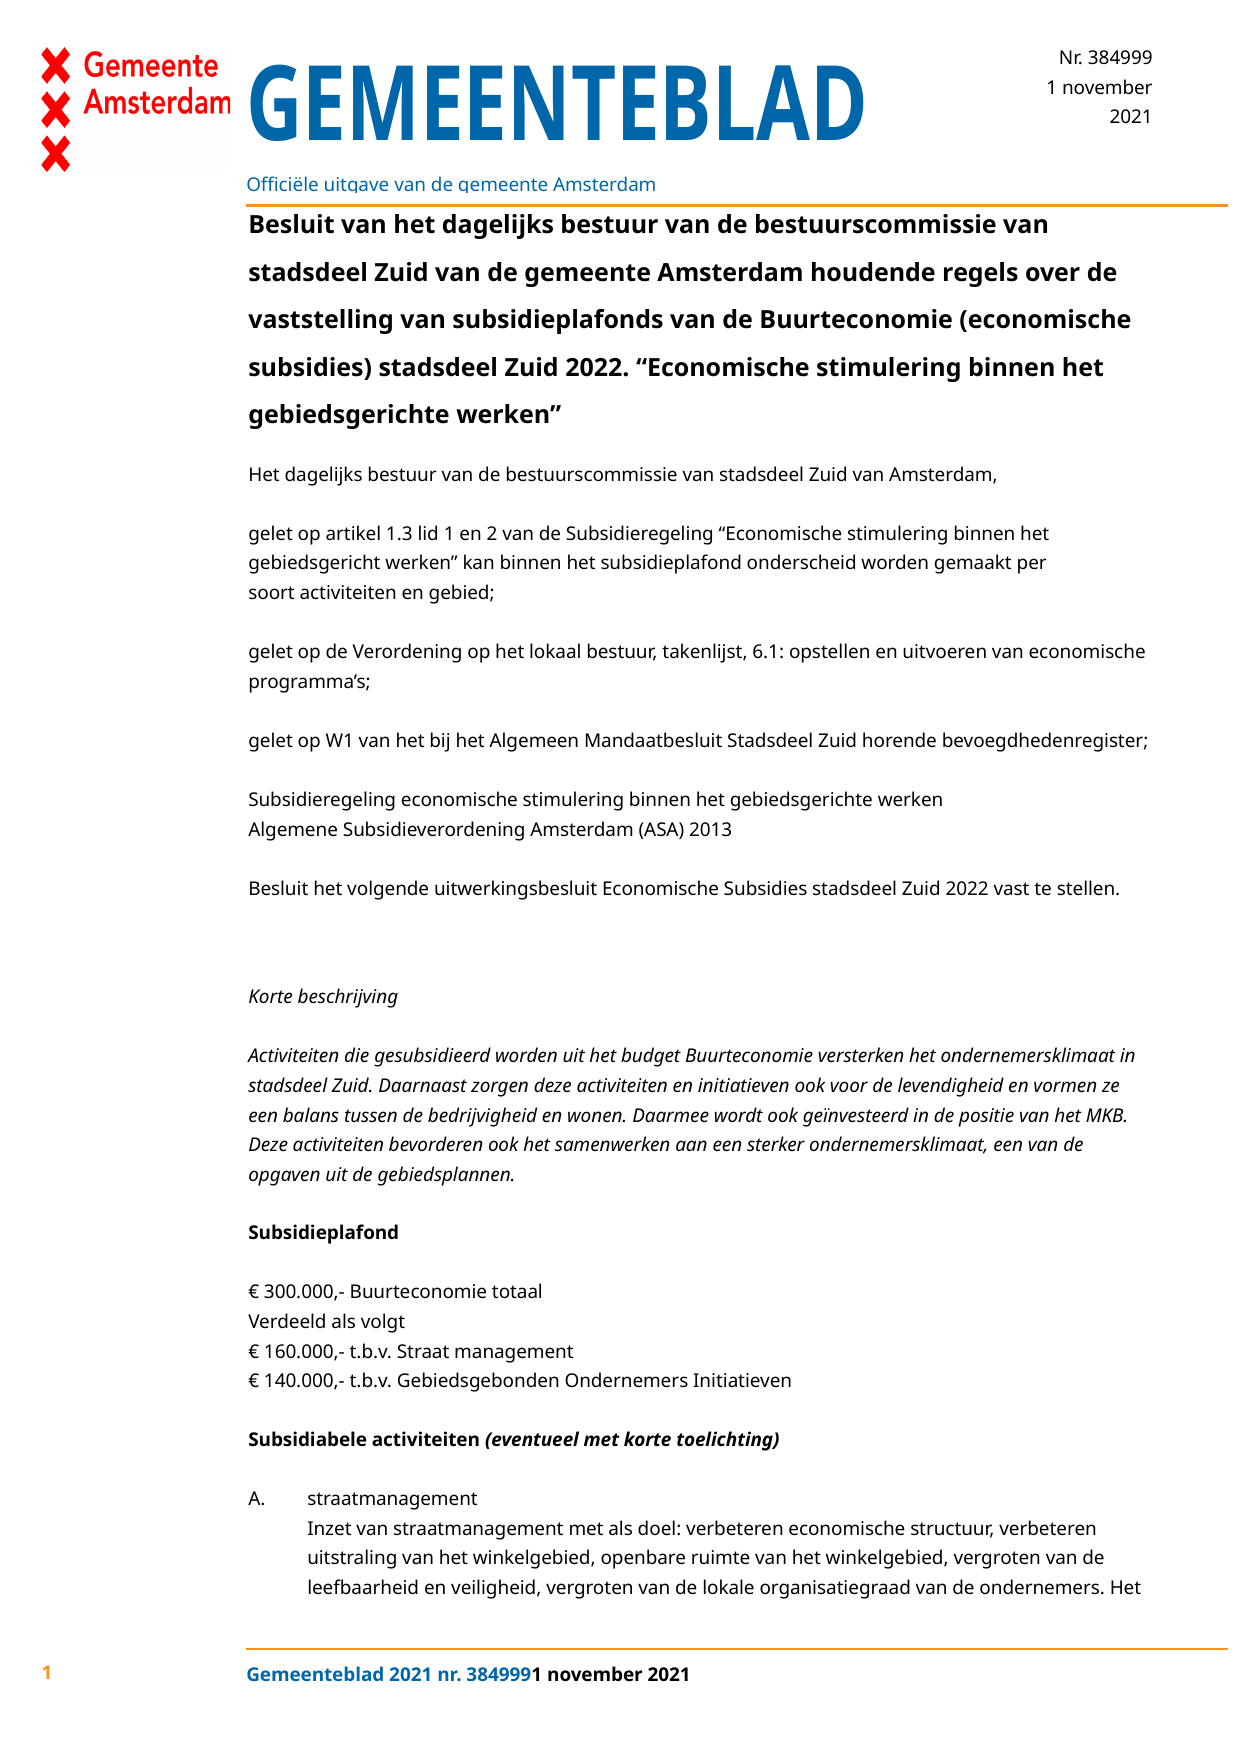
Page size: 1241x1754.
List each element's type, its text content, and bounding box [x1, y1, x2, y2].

text Subsidieregeling economische stimulering binnen het gebiedsgerichte werken [248, 786, 1152, 812]
table_header Korte beschrijving Activiteiten die gesubsidieerd worden uit het budget Buurteconomie versterken het ondernemersklimaat in stadsdeel Zuid. Daarnaast zorgen deze activiteiten en initiatieven ook voor de levendigheid en vormen ze een balans tussen de bedrijvigheid en wonen. Daarmee wordt ook geïnvesteerd in de positie van het MKB. Deze activiteiten bevorderen ook het samenwerken aan een sterker ondernemersklimaat, een van de opgaven uit de gebiedsplannen. [248, 984, 1152, 1187]
table_header Subsidieplafond € 300.000,- Buurteconomie totaal Verdeeld als volgt € 160.000,- t.b.v. Straat management € 140.000,- t.b.v. Gebiedsgebonden Ondernemers Initiatieven [248, 1220, 1152, 1393]
text gelet op W1 van het bij het Algemeen Mandaatbesluit Stadsdeel Zuid horende bevoegdhedenregister; [248, 727, 1152, 753]
text Besluit het volgende uitwerkingsbesluit Economische Subsidies stadsdeel Zuid 2022 vast te stellen. [248, 875, 1152, 901]
text Algemene Subsidieverordening Amsterdam (ASA) 2013 [248, 816, 1152, 841]
text soort activiteiten en gebied; [248, 579, 1152, 605]
table_header Subsidiabele activiteiten (eventueel met korte toelichting) straatmanagement Inzet van straatmanagement met als doel: verbeteren economische structuur, verbeteren uitstraling van het winkelgebied, openbare ruimte van het winkelgebied, vergroten van de leefbaarheid en veiligheid, vergroten van de lokale organisatiegraad van de ondernemers. Het [248, 1426, 1152, 1600]
text Besluit van het dagelijks bestuur van de bestuurscommissie van stadsdeel Zuid van de gemeente Amsterdam houdende regels over de vaststelling van subsidieplafonds van de Buurteconomie (economische subsidies) stadsdeel Zuid 2022. “Economische stimulering binnen het gebiedsgerichte werken” [248, 207, 1152, 431]
text gelet op artikel 1.3 lid 1 en 2 van de Subsidieregeling “Economische stimulering binnen het gebiedsgericht werken” kan binnen het subsidieplafond onderscheid worden gemaakt per [248, 520, 1152, 575]
text Het dagelijks bestuur van de bestuurscommissie van stadsdeel Zuid van Amsterdam, [248, 461, 1152, 486]
text gelet op de Verordening op het lokaal bestuur, takenlijst, 6.1: opstellen en uitvoeren van economische programma’s; [248, 638, 1152, 693]
picture [41, 47, 231, 172]
